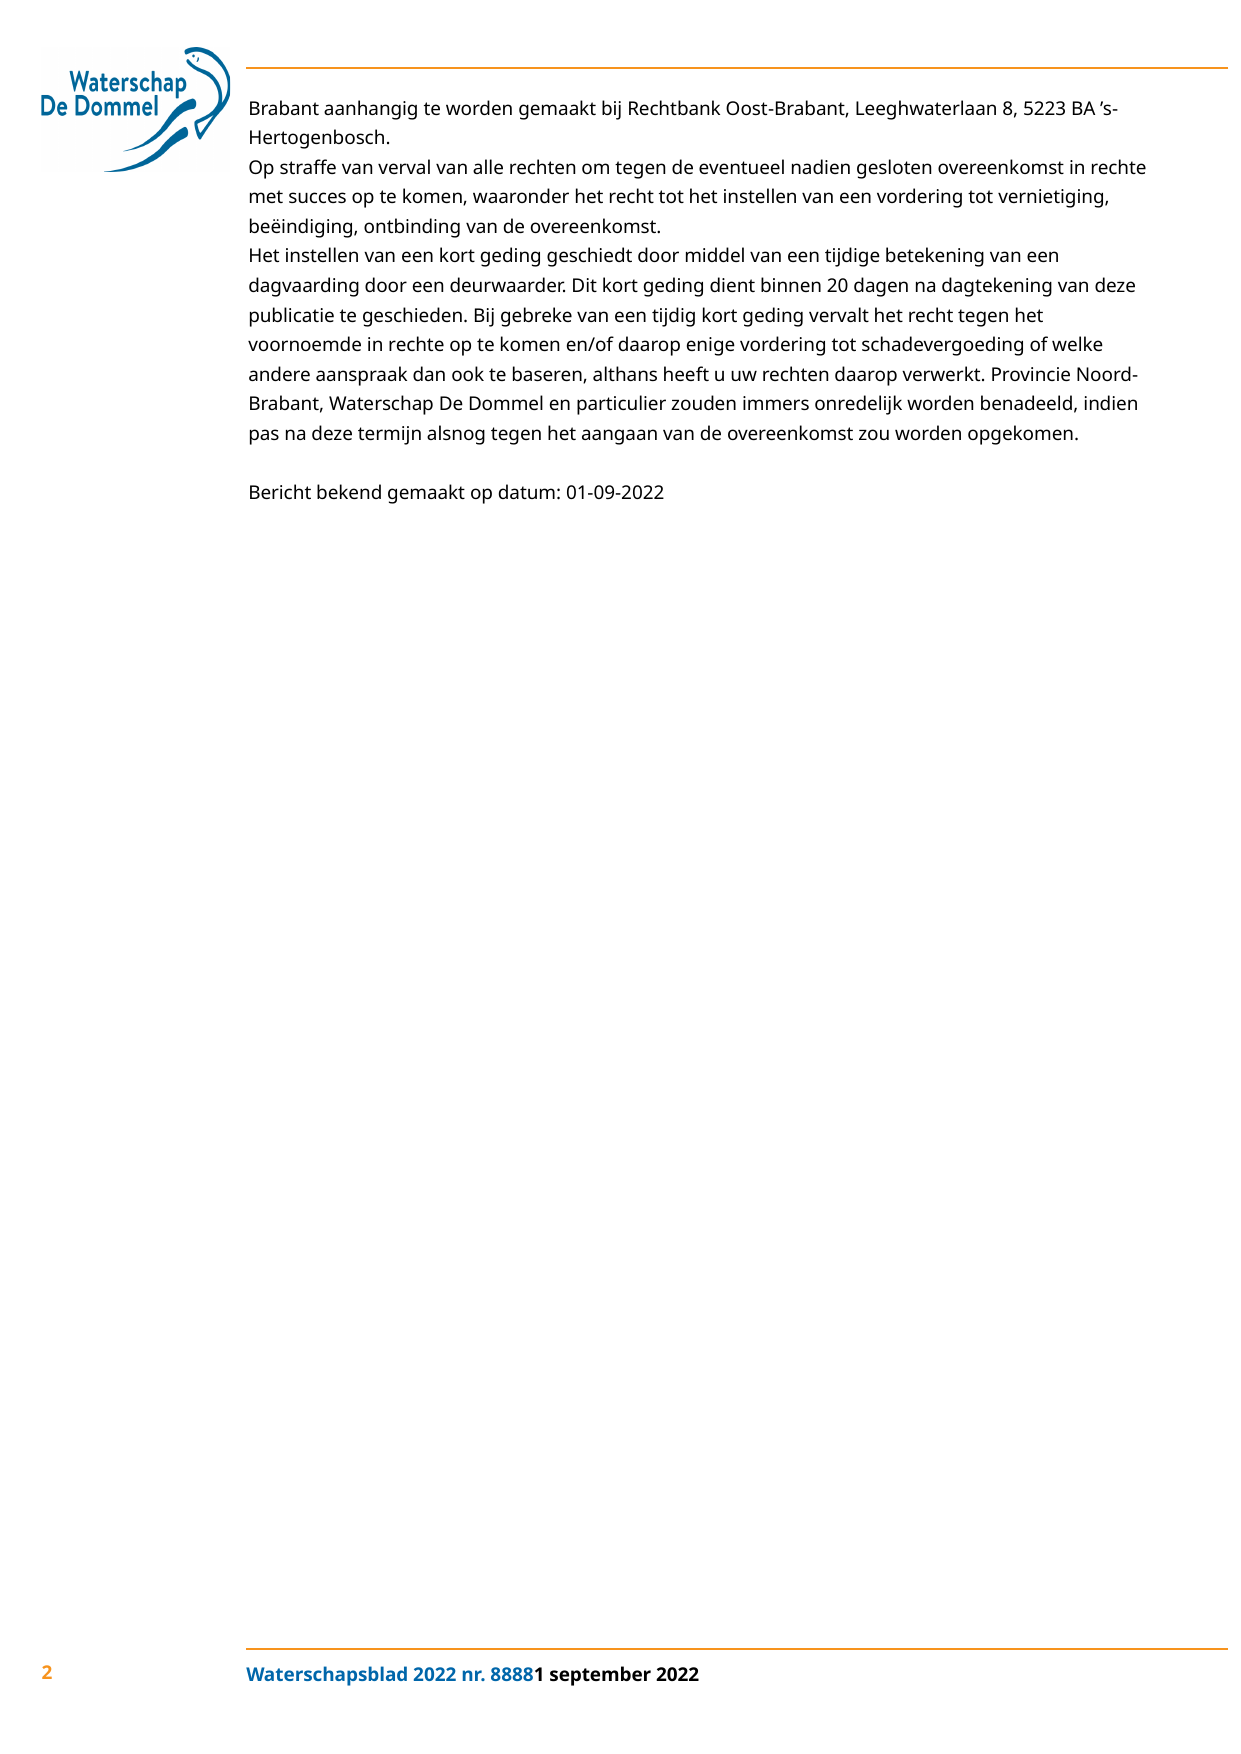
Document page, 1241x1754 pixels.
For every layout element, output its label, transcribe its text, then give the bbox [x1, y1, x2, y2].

text Bericht bekend gemaakt op datum: 01-09-2022 [248, 479, 1152, 505]
picture [204, 47, 231, 76]
text Op straffe van verval van alle rechten om tegen de eventueel nadien gesloten overeenkomst in rechte met succes op te komen, waaronder het recht tot het instellen van een vordering tot vernietiging, beëindiging, ontbinding van de overeenkomst. [248, 154, 1152, 239]
picture [198, 118, 210, 131]
picture [41, 47, 231, 172]
text Brabant aanhangig te worden gemaakt bij Rechtbank Oost‑Brabant, Leeghwaterlaan 8, 5223 BA ’s-Hertogenbosch. [248, 95, 1152, 150]
text Het instellen van een kort geding geschiedt door middel van een tijdige betekening van een dagvaarding door een deurwaarder. Dit kort geding dient binnen 20 dagen na dagtekening van deze publicatie te geschieden. Bij gebreke van een tijdig kort geding vervalt het recht tegen het voornoemde in rechte op te komen en/of daarop enige vordering tot schadevergoeding of welke andere aanspraak dan ook te baseren, althans heeft u uw rechten daarop verwerkt. Provincie Noord-Brabant, Waterschap De Dommel en particulier zouden immers onredelijk worden benadeeld, indien pas na deze termijn alsnog tegen het aangaan van de overeenkomst zou worden opgekomen. [248, 243, 1152, 446]
picture [45, 99, 51, 111]
